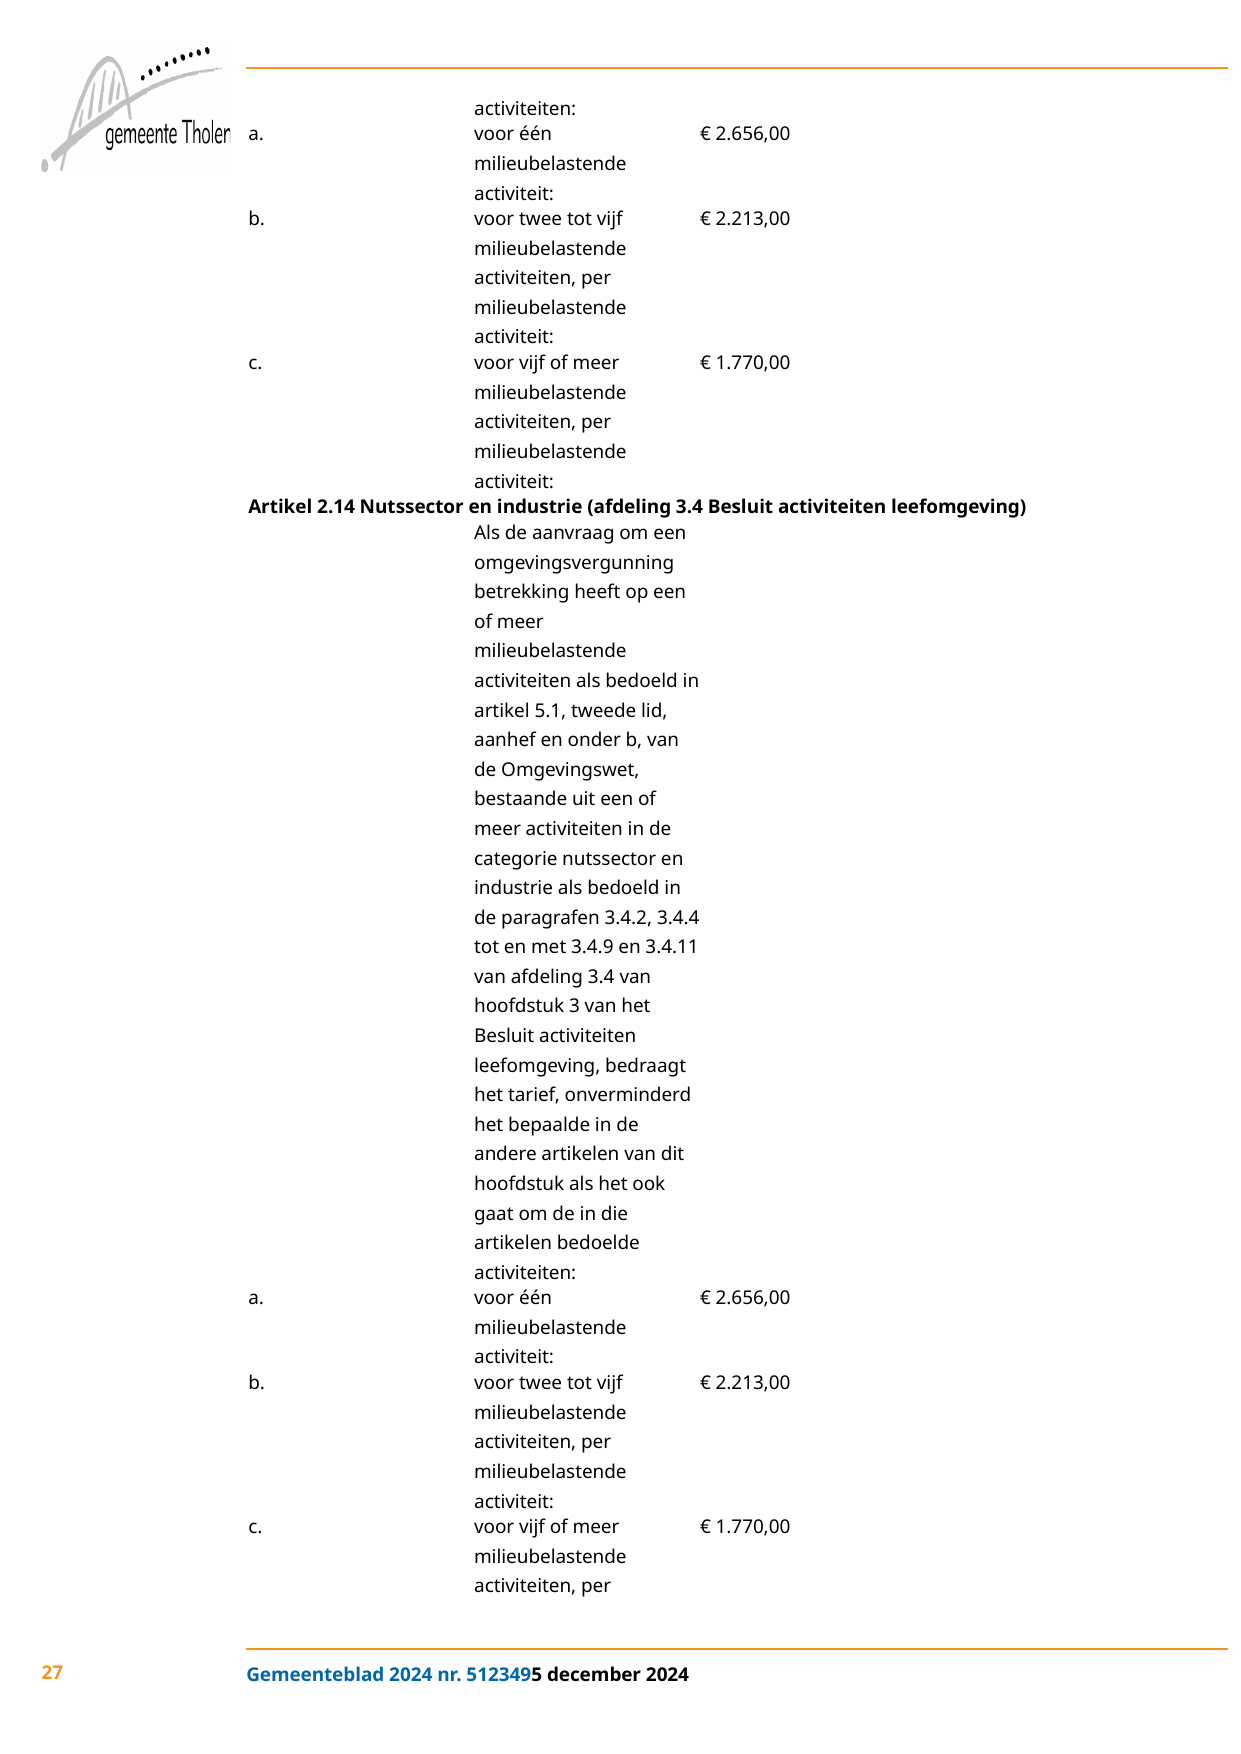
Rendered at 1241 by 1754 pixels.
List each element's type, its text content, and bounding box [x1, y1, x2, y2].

table_cell b. [248, 1370, 474, 1513]
table_cell [926, 350, 1152, 493]
table_cell € 2.213,00 [700, 1370, 926, 1513]
table_cell € 1.770,00 [700, 1514, 926, 1598]
table_cell [926, 519, 1152, 1284]
table_cell [926, 1514, 1152, 1598]
table_cell c. [248, 1514, 474, 1598]
table_cell [926, 205, 1152, 349]
table_cell € 1.770,00 [700, 350, 926, 493]
table_cell [700, 519, 926, 1284]
table_cell € 2.656,00 [700, 1285, 926, 1369]
table_cell Artikel 2.14 Nutssector en industrie (afdeling 3.4 Besluit activiteiten leefomgeving) [248, 494, 1152, 519]
table_cell a. [248, 121, 474, 205]
table_cell [248, 95, 474, 121]
table_cell voor één milieubelastende activiteit: [474, 1285, 700, 1369]
table_cell voor vijf of meer milieubelastende activiteiten, per [474, 1514, 700, 1598]
table_cell € 2.656,00 [700, 121, 926, 205]
table_cell c. [248, 350, 474, 493]
table_cell voor twee tot vijf milieubelastende activiteiten, per milieubelastende activiteit: [474, 205, 700, 349]
table_cell [926, 1285, 1152, 1369]
table_cell € 2.213,00 [700, 205, 926, 349]
table_cell [926, 95, 1152, 121]
table_cell a. [248, 1285, 474, 1369]
table_cell b. [248, 205, 474, 349]
table_cell [248, 519, 474, 1284]
picture [41, 47, 231, 172]
table_cell [926, 1370, 1152, 1513]
table_cell Als de aanvraag om een omgevingsvergunning betrekking heeft op een of meer milieubelastende activiteiten als bedoeld in artikel 5.1, tweede lid, aanhef en onder b, van de Omgevingswet, bestaande uit een of meer activiteiten in de categorie nutssector en industrie als bedoeld in de paragrafen 3.4.2, 3.4.4 tot en met 3.4.9 en 3.4.11 van afdeling 3.4 van hoofdstuk 3 van het Besluit activiteiten leefomgeving, bedraagt het tarief, onverminderd het bepaalde in de andere artikelen van dit hoofdstuk als het ook gaat om de in die artikelen bedoelde activiteiten: [474, 519, 700, 1284]
table_cell voor vijf of meer milieubelastende activiteiten, per milieubelastende activiteit: [474, 350, 700, 493]
table_cell voor één milieubelastende activiteit: [474, 121, 700, 205]
table_cell voor twee tot vijf milieubelastende activiteiten, per milieubelastende activiteit: [474, 1370, 700, 1513]
table_cell activiteiten: [474, 95, 700, 121]
table_cell [700, 95, 926, 121]
table_cell [926, 121, 1152, 205]
